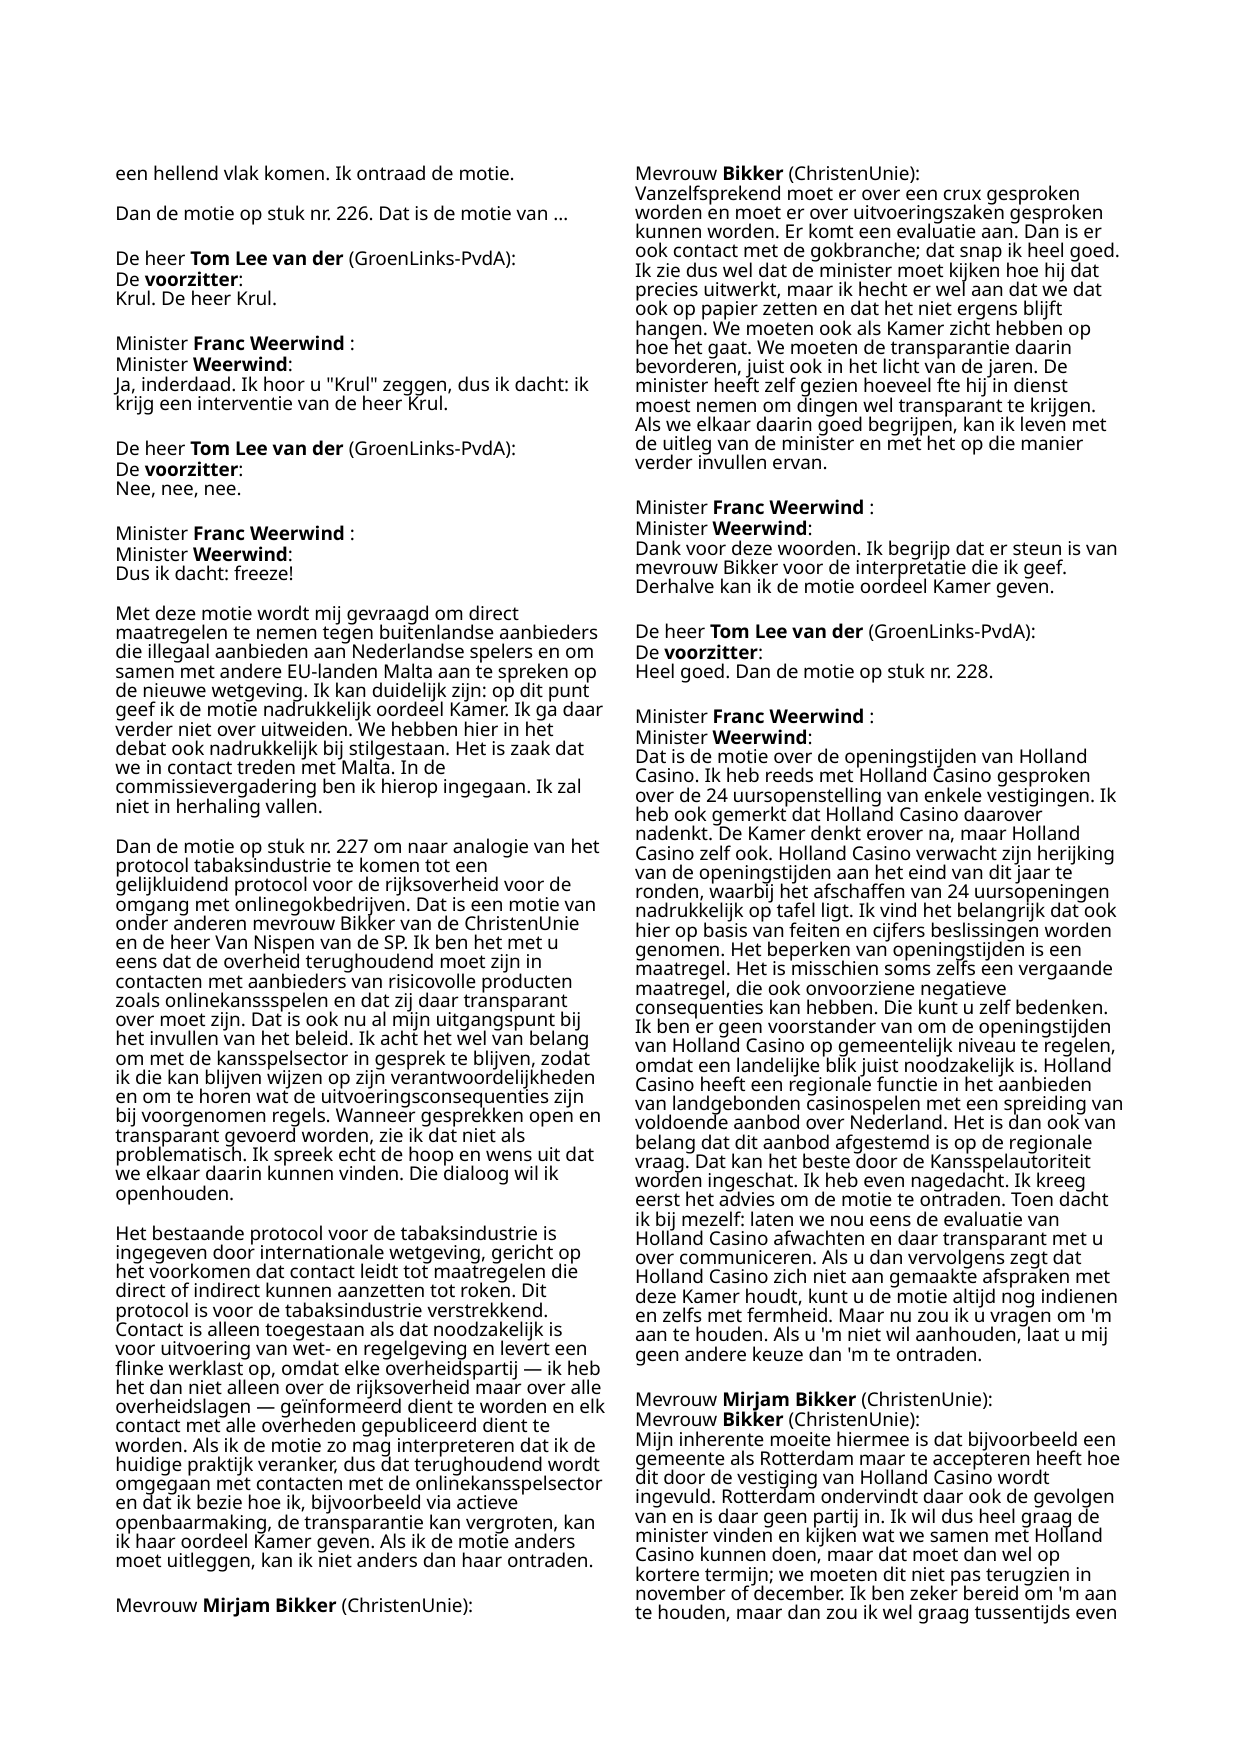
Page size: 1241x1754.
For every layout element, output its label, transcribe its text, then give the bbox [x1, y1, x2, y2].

text De heer Tom Lee van der (GroenLinks-PvdA): [115, 435, 605, 461]
text Heel goed. Dan de motie op stuk nr. 228. [635, 663, 1125, 682]
text Minister Franc Weerwind : [115, 331, 605, 356]
text Minister Franc Weerwind : [635, 494, 1125, 520]
text Mevrouw Bikker (ChristenUnie): [635, 1411, 1125, 1431]
text De voorzitter: [115, 271, 605, 290]
text Dan de motie op stuk nr. 227 om naar analogie van het protocol tabaksindustrie te komen tot een gelijkluidend protocol voor de rijksoverheid voor de omgang met onlinegokbedrijven. Dat is een motie van onder anderen mevrouw Bikker van de ChristenUnie en de heer Van Nispen van de SP. Ik ben het met u eens dat de overheid terughoudend moet zijn in contacten met aanbieders van risicovolle producten zoals onlinekanssspelen en dat zij daar transparant over moet zijn. Dat is ook nu al mijn uitgangspunt bij het invullen van het beleid. Ik acht het wel van belang om met de kansspelsector in gesprek te blijven, zodat ik die kan blijven wijzen op zijn verantwoordelijkheden en om te horen wat de uitvoeringsconsequenties zijn bij voorgenomen regels. Wanneer gesprekken open en transparant gevoerd worden, zie ik dat niet als problematisch. Ik spreek echt de hoop en wens uit dat we elkaar daarin kunnen vinden. Die dialoog wil ik openhouden. [115, 838, 605, 1204]
text Minister Franc Weerwind : [635, 703, 1125, 729]
text De heer Tom Lee van der (GroenLinks-PvdA): [115, 245, 605, 271]
text Ja, inderdaad. Ik hoor u "Krul" zeggen, dus ik dacht: ik krijg een interventie van de heer Krul. [115, 376, 605, 414]
text Minister Weerwind: [635, 729, 1125, 748]
text Minister Weerwind: [115, 356, 605, 376]
text Mevrouw Mirjam Bikker (ChristenUnie): [115, 1592, 605, 1618]
text Dan de motie op stuk nr. 226. Dat is de motie van … [115, 205, 605, 224]
text Vanzelfsprekend moet er over een crux gesproken worden en moet er over uitvoeringszaken gesproken kunnen worden. Er komt een evaluatie aan. Dan is er ook contact met de gokbranche; dat snap ik heel goed. Ik zie dus wel dat de minister moet kijken hoe hij dat precies uitwerkt, maar ik hecht er wel aan dat we dat ook op papier zetten en dat het niet ergens blijft hangen. We moeten ook als Kamer zicht hebben op hoe het gaat. We moeten de transparantie daarin bevorderen, juist ook in het licht van de jaren. De minister heeft zelf gezien hoeveel fte hij in dienst moest nemen om dingen wel transparant te krijgen. Als we elkaar daarin goed begrijpen, kan ik leven met de uitleg van de minister en met het op die manier verder invullen ervan. [635, 184, 1125, 474]
text De voorzitter: [635, 644, 1125, 663]
text een hellend vlak komen. Ik ontraad de motie. [115, 165, 605, 184]
text Dat is de motie over de openingstijden van Holland Casino. Ik heb reeds met Holland Casino gesproken over de 24 uursopenstelling van enkele vestigingen. Ik heb ook gemerkt dat Holland Casino daarover nadenkt. De Kamer denkt erover na, maar Holland Casino zelf ook. Holland Casino verwacht zijn herijking van de openingstijden aan het eind van dit jaar te ronden, waarbij het afschaffen van 24 uursopeningen nadrukkelijk op tafel ligt. Ik vind het belangrijk dat ook hier op basis van feiten en cijfers beslissingen worden genomen. Het beperken van openingstijden is een maatregel. Het is misschien soms zelfs een vergaande maatregel, die ook onvoorziene negatieve consequenties kan hebben. Die kunt u zelf bedenken. Ik ben er geen voorstander van om de openingstijden van Holland Casino op gemeentelijk niveau te regelen, omdat een landelijke blik juist noodzakelijk is. Holland Casino heeft een regionale functie in het aanbieden van landgebonden casinospelen met een spreiding van voldoende aanbod over Nederland. Het is dan ook van belang dat dit aanbod afgestemd is op de regionale vraag. Dat kan het beste door de Kansspelautoriteit worden ingeschat. Ik heb even nagedacht. Ik kreeg eerst het advies om de motie te ontraden. Toen dacht ik bij mezelf: laten we nou eens de evaluatie van Holland Casino afwachten en daar transparant met u over communiceren. Als u dan vervolgens zegt dat Holland Casino zich niet aan gemaakte afspraken met deze Kamer houdt, kunt u de motie altijd nog indienen en zelfs met fermheid. Maar nu zou ik u vragen om 'm aan te houden. Als u 'm niet wil aanhouden, laat u mij geen andere keuze dan 'm te ontraden. [635, 748, 1125, 1365]
text Minister Franc Weerwind : [115, 520, 605, 546]
text Mijn inherente moeite hiermee is dat bijvoorbeeld een gemeente als Rotterdam maar te accepteren heeft hoe dit door de vestiging van Holland Casino wordt ingevuld. Rotterdam ondervindt daar ook de gevolgen van en is daar geen partij in. Ik wil dus heel graag de minister vinden en kijken wat we samen met Holland Casino kunnen doen, maar dat moet dan wel op kortere termijn; we moeten dit niet pas terugzien in november of december. Ik ben zeker bereid om 'm aan te houden, maar dan zou ik wel graag tussentijds even [635, 1431, 1125, 1623]
text Mevrouw Mirjam Bikker (ChristenUnie): [635, 1386, 1125, 1411]
text Het bestaande protocol voor de tabaksindustrie is ingegeven door internationale wetgeving, gericht op het voorkomen dat contact leidt tot maatregelen die direct of indirect kunnen aanzetten tot roken. Dit protocol is voor de tabaksindustrie verstrekkend. Contact is alleen toegestaan als dat noodzakelijk is voor uitvoering van wet- en regelgeving en levert een flinke werklast op, omdat elke overheidspartij — ik heb het dan niet alleen over de rijksoverheid maar over alle overheidslagen — geïnformeerd dient te worden en elk contact met alle overheden gepubliceerd dient te worden. Als ik de motie zo mag interpreteren dat ik de huidige praktijk veranker, dus dat terughoudend wordt omgegaan met contacten met de onlinekansspelsector en dat ik bezie hoe ik, bijvoorbeeld via actieve openbaarmaking, de transparantie kan vergroten, kan ik haar oordeel Kamer geven. Als ik de motie anders moet uitleggen, kan ik niet anders dan haar ontraden. [115, 1224, 605, 1571]
text Minister Weerwind: [115, 546, 605, 565]
text Mevrouw Bikker (ChristenUnie): [635, 165, 1125, 184]
text De voorzitter: [115, 461, 605, 480]
text Minister Weerwind: [635, 520, 1125, 539]
text De heer Tom Lee van der (GroenLinks-PvdA): [635, 618, 1125, 644]
text Dus ik dacht: freeze! [115, 565, 605, 584]
text Nee, nee, nee. [115, 480, 605, 499]
text Dank voor deze woorden. Ik begrijp dat er steun is van mevrouw Bikker voor de interpretatie die ik geef. Derhalve kan ik de motie oordeel Kamer geven. [635, 539, 1125, 597]
text Krul. De heer Krul. [115, 290, 605, 310]
text Met deze motie wordt mij gevraagd om direct maatregelen te nemen tegen buitenlandse aanbieders die illegaal aanbieden aan Nederlandse spelers en om samen met andere EU-landen Malta aan te spreken op de nieuwe wetgeving. Ik kan duidelijk zijn: op dit punt geef ik de motie nadrukkelijk oordeel Kamer. Ik ga daar verder niet over uitweiden. We hebben hier in het debat ook nadrukkelijk bij stilgestaan. Het is zaak dat we in contact treden met Malta. In de commissievergadering ben ik hierop ingegaan. Ik zal niet in herhaling vallen. [115, 605, 605, 817]
